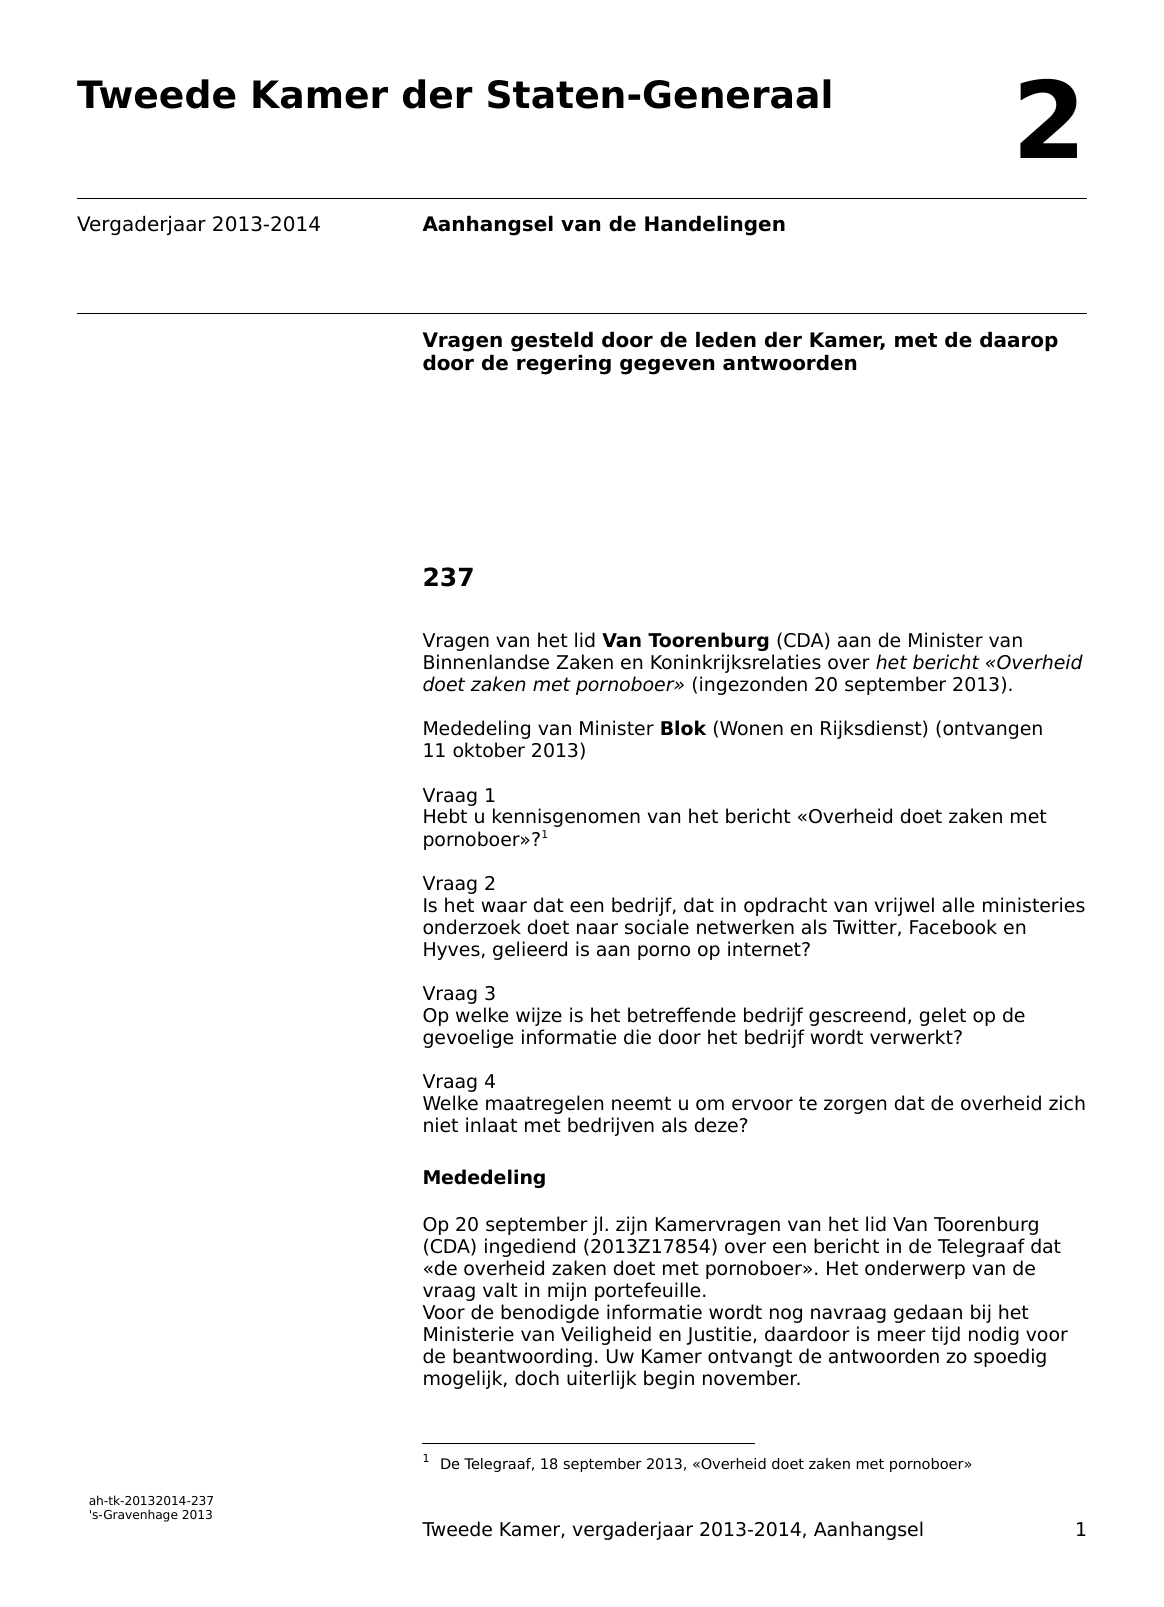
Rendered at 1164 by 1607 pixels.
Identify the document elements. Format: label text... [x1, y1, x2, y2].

table_cell Vragen gesteld door de leden der Kamer, met de daarop door de regering gegeven antwoorden [422, 314, 1087, 375]
text Vraag 3 [422, 983, 1087, 1005]
text De Telegraaf, 18 september 2013, «Overheid doet zaken met pornoboer» [422, 1452, 1087, 1474]
text Voor de benodigde informatie wordt nog navraag gedaan bij het Ministerie van Veiligheid en Justitie, daardoor is meer tijd nodig voor de beantwoording. Uw Kamer ontvangt de antwoorden zo spoedig mogelijk, doch uiterlijk begin november. [422, 1302, 1087, 1389]
table_cell Aanhangsel van de Handelingen [422, 199, 1087, 313]
text Mededeling van Minister Blok (Wonen en Rijksdienst) (ontvangen 11 oktober 2013) [422, 718, 1087, 762]
table_cell Vergaderjaar 2013-2014 [77, 199, 422, 313]
text 237 [422, 563, 1087, 592]
table_cell [77, 314, 422, 375]
table_header Tweede Kamer der Staten-Generaal [77, 59, 886, 198]
subtitle Mededeling [422, 1167, 1087, 1189]
table_header 2 [886, 59, 1087, 198]
text Op welke wijze is het betreffende bedrijf gescreend, gelet op de gevoelige informatie die door het bedrijf wordt verwerkt? [422, 1005, 1087, 1049]
text Vraag 4 [422, 1071, 1087, 1093]
text Welke maatregelen neemt u om ervoor te zorgen dat de overheid zich niet inlaat met bedrijven als deze? [422, 1093, 1087, 1137]
text 's-Gravenhage 2013 [88, 1508, 323, 1522]
text Vraag 2 [422, 873, 1087, 894]
text Op 20 september jl. zijn Kamervragen van het lid Van Toorenburg (CDA) ingediend (2013Z17854) over een bericht in de Telegraaf dat «de overheid zaken doet met pornoboer». Het onderwerp van de vraag valt in mijn portefeuille. [422, 1214, 1087, 1302]
text Hebt u kennisgenomen van het bericht «Overheid doet zaken met pornoboer»? [422, 806, 1087, 850]
text ah-tk-20132014-237 [88, 1494, 323, 1508]
text Vragen van het lid Van Toorenburg (CDA) aan de Minister van Binnenlandse Zaken en Koninkrijksrelaties over het bericht «Overheid doet zaken met pornoboer» (ingezonden 20 september 2013). [422, 630, 1087, 696]
text Vraag 1 [422, 784, 1087, 806]
text Is het waar dat een bedrijf, dat in opdracht van vrijwel alle ministeries onderzoek doet naar sociale netwerken als Twitter, Facebook en Hyves, gelieerd is aan porno op internet? [422, 894, 1087, 961]
